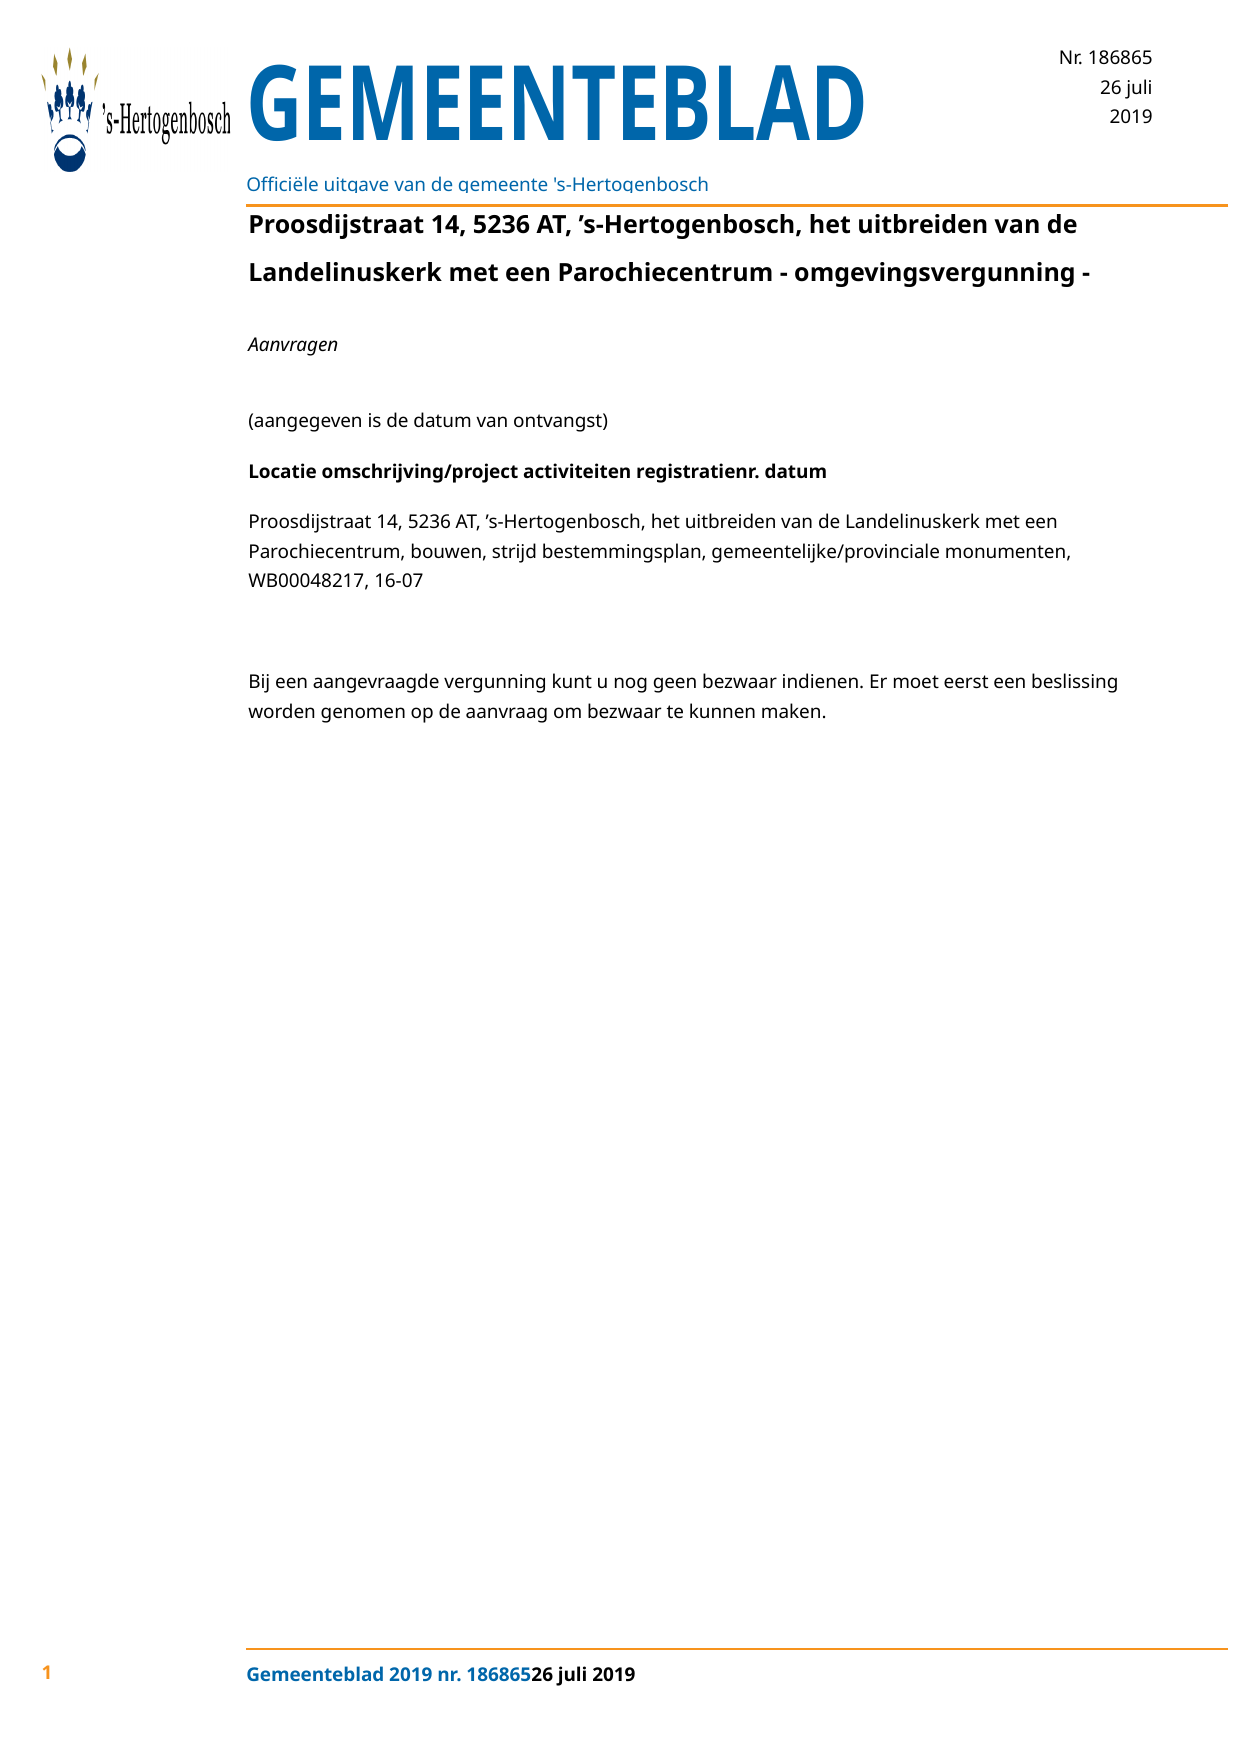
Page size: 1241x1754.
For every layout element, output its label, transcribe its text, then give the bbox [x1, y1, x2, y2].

text (aangegeven is de datum van ontvangst) [248, 408, 1152, 433]
text Proosdijstraat 14, 5236 AT, ’s-Hertogenbosch, het uitbreiden van de Landelinuskerk met een Parochiecentrum - omgevingsvergunning - [248, 207, 1152, 288]
picture [41, 47, 231, 172]
text Proosdijstraat 14, 5236 AT, ’s-Hertogenbosch, het uitbreiden van de Landelinuskerk met een Parochiecentrum, bouwen, strijd bestemmingsplan, gemeentelijke/provinciale monumenten, WB00048217, 16-07 [248, 508, 1152, 593]
text Aanvragen [248, 331, 1152, 357]
text Bij een aangevraagde vergunning kunt u nog geen bezwaar indienen. Er moet eerst een beslissing worden genomen op de aanvraag om bezwaar te kunnen maken. [248, 668, 1152, 724]
text Locatie omschrijving/project activiteiten registratienr. datum [248, 458, 1152, 484]
